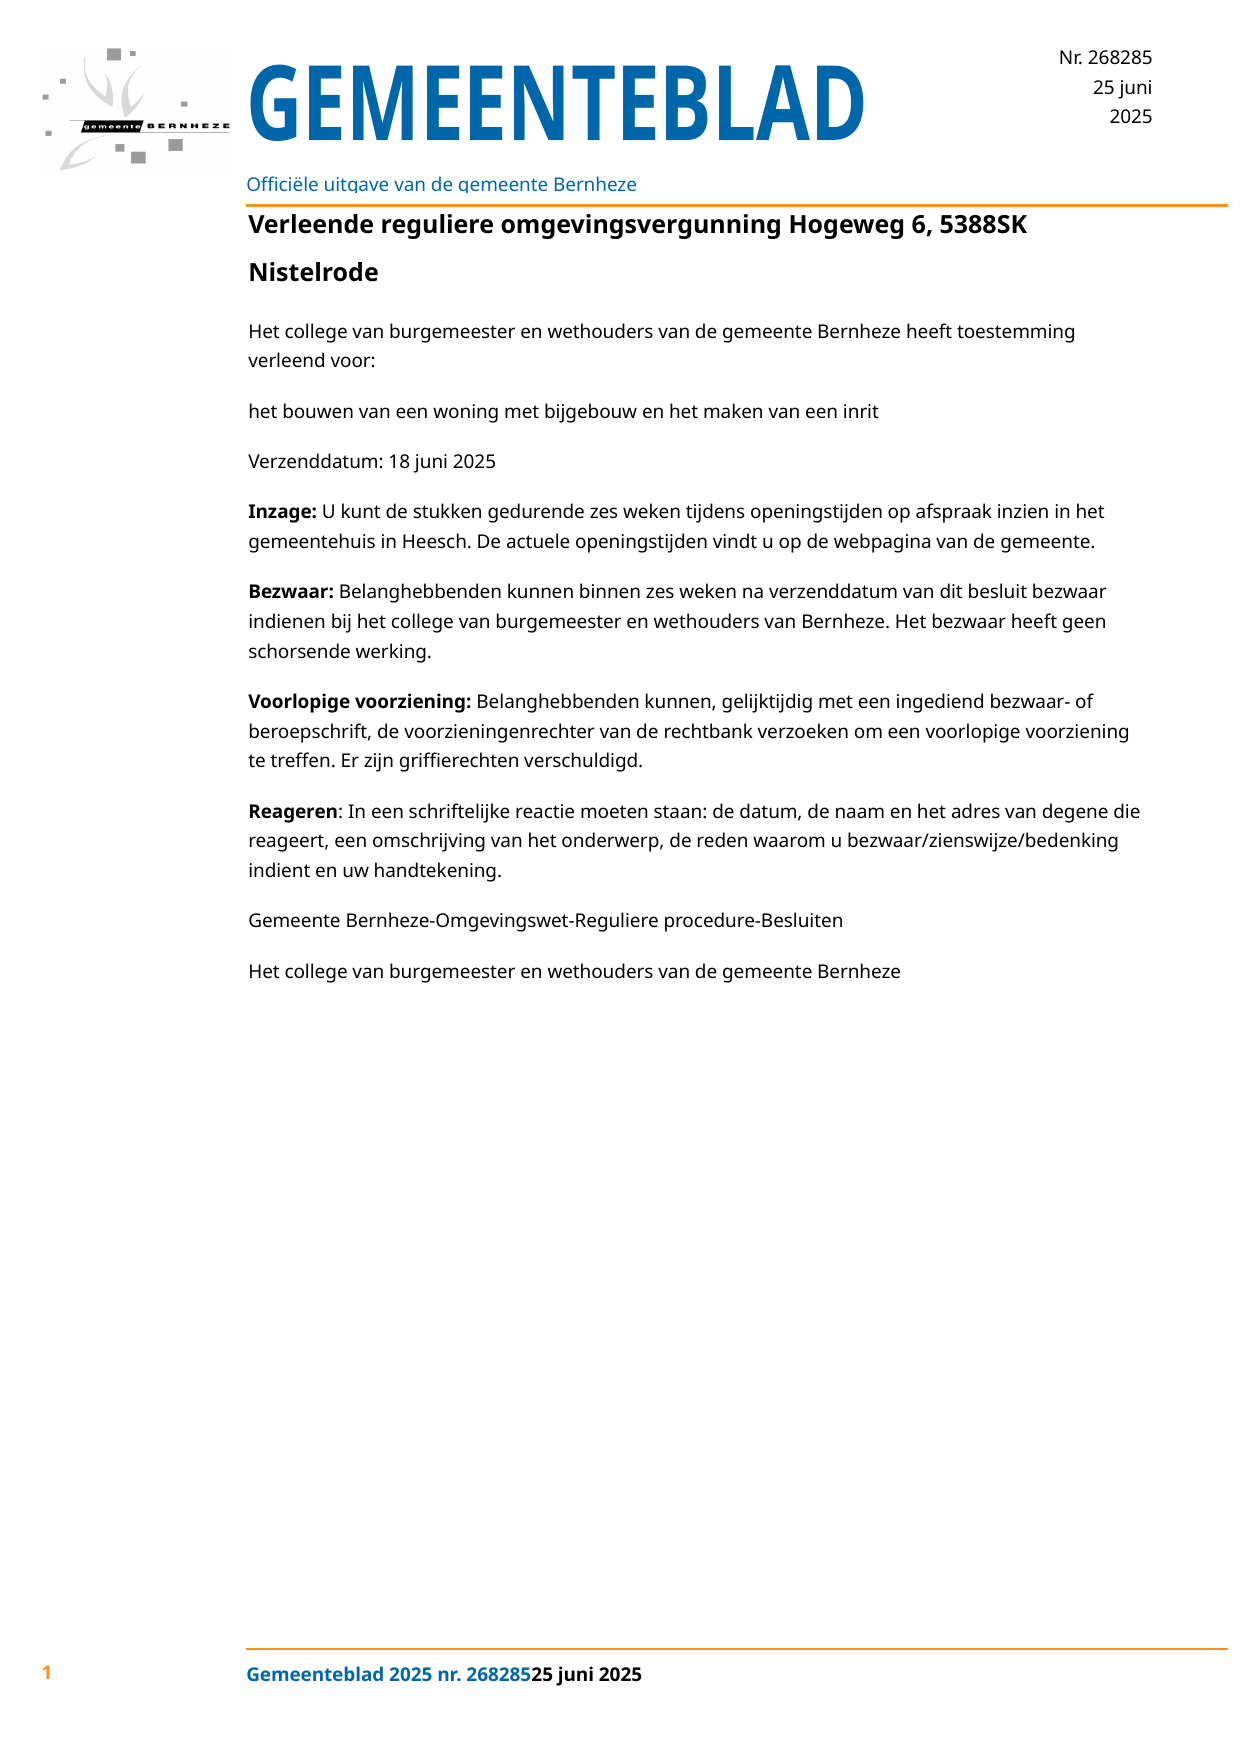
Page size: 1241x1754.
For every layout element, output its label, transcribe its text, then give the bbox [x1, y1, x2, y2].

text Voorlopige voorziening: Belanghebbenden kunnen, gelijktijdig met een ingediend bezwaar- of beroepschrift, de voorzieningenrechter van de rechtbank verzoeken om een voorlopige voorziening te treffen. Er zijn griffierechten verschuldigd. [248, 688, 1152, 773]
picture [41, 47, 231, 172]
text Het college van burgemeester en wethouders van de gemeente Bernheze [248, 958, 1152, 984]
text Reageren: In een schriftelijke reactie moeten staan: de datum, de naam en het adres van degene die reageert, een omschrijving van het onderwerp, de reden waarom u bezwaar/zienswijze/bedenking indient en uw handtekening. [248, 798, 1152, 883]
text het bouwen van een woning met bijgebouw en het maken van een inrit [248, 398, 1152, 424]
text Inzage: U kunt de stukken gedurende zes weken tijdens openingstijden op afspraak inzien in het gemeentehuis in Heesch. De actuele openingstijden vindt u op de webpagina van de gemeente. [248, 499, 1152, 554]
text Gemeente Bernheze-Omgevingswet-Reguliere procedure-Besluiten [248, 907, 1152, 933]
text Het college van burgemeester en wethouders van de gemeente Bernheze heeft toestemming verleend voor: [248, 318, 1152, 373]
text Verleende reguliere omgevingsvergunning Hogeweg 6, 5388SK Nistelrode [248, 207, 1152, 288]
text Bezwaar: Belanghebbenden kunnen binnen zes weken na verzenddatum van dit besluit bezwaar indienen bij het college van burgemeester en wethouders van Bernheze. Het bezwaar heeft geen schorsende werking. [248, 579, 1152, 664]
text Verzenddatum: 18 juni 2025 [248, 448, 1152, 474]
